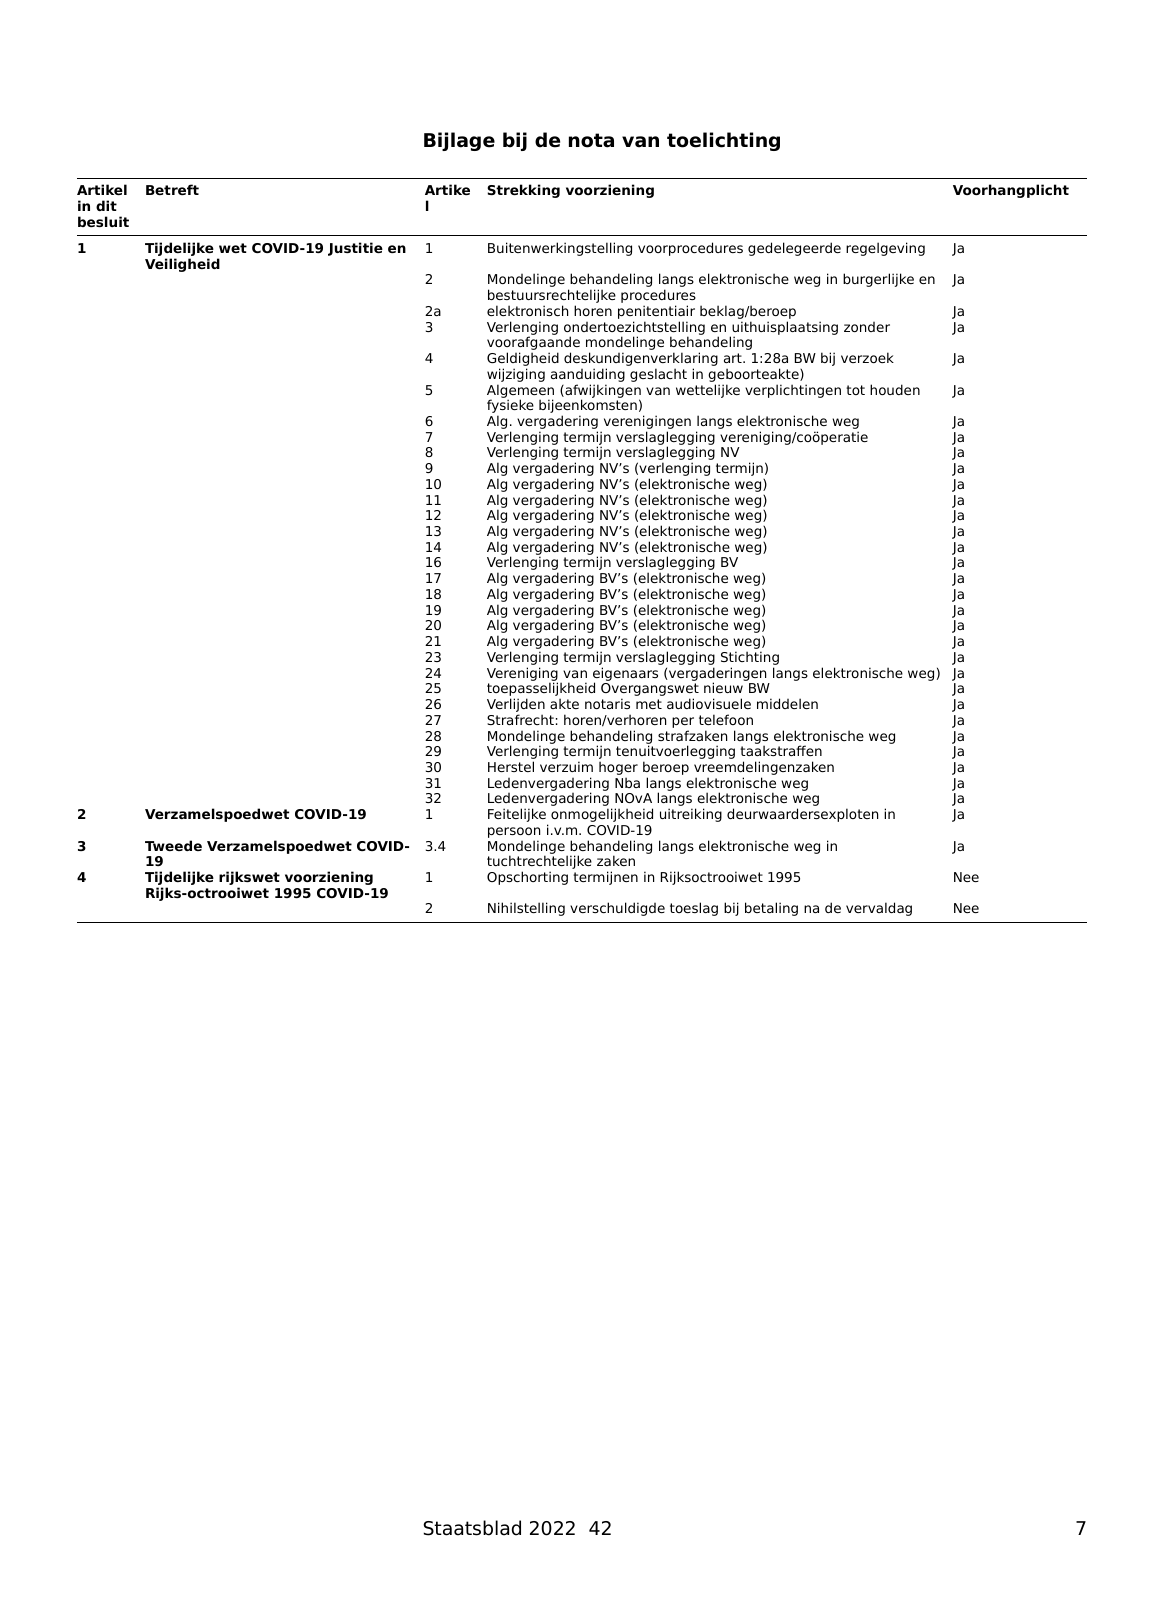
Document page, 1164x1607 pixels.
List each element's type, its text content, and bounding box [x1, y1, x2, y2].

table_cell Ja [947, 791, 1087, 807]
table_cell [77, 650, 139, 665]
table_cell Ja [947, 697, 1087, 713]
table_cell [139, 272, 418, 304]
table_cell Verlijden akte notaris met audiovisuele middelen [481, 697, 947, 713]
table_cell 1 [419, 870, 481, 901]
table_cell 19 [419, 603, 481, 618]
table_cell [139, 603, 418, 618]
table_cell 4 [77, 870, 139, 901]
table_cell [77, 697, 139, 713]
table_cell [77, 319, 139, 351]
table_cell Ja [947, 776, 1087, 791]
table_cell 25 [419, 681, 481, 697]
table_cell [77, 634, 139, 650]
table_cell [139, 414, 418, 429]
table_header Artikel [419, 179, 481, 235]
table_cell Ja [947, 493, 1087, 508]
table_cell Ja [947, 555, 1087, 571]
table_cell 32 [419, 791, 481, 807]
table_cell Mondelinge behandeling langs elektronische weg in tuchtrechtelijke zaken [481, 839, 947, 870]
table_header Voorhangplicht [947, 179, 1087, 235]
table_cell [139, 901, 418, 922]
table_cell Alg vergadering BV’s (elektronische weg) [481, 603, 947, 618]
table_cell Alg vergadering BV’s (elektronische weg) [481, 571, 947, 587]
table_cell Ja [947, 807, 1087, 838]
table_cell [139, 697, 418, 713]
table_cell Verlenging termijn verslaglegging NV [481, 445, 947, 461]
table_cell 28 [419, 728, 481, 744]
table_cell [139, 461, 418, 477]
subtitle Bijlage bij de nota van toelichting [422, 130, 1087, 152]
table_cell 1 [419, 236, 481, 272]
table_cell [139, 571, 418, 587]
table_cell Ja [947, 728, 1087, 744]
table_cell [139, 791, 418, 807]
table_cell [77, 508, 139, 524]
table_cell [77, 461, 139, 477]
table_cell 14 [419, 540, 481, 555]
table_cell Ja [947, 477, 1087, 492]
table_cell [77, 681, 139, 697]
table_cell [77, 791, 139, 807]
table_cell Alg vergadering NV’s (elektronische weg) [481, 540, 947, 555]
table_cell Verlenging termijn verslaglegging Stichting [481, 650, 947, 665]
table_cell Ja [947, 508, 1087, 524]
table_cell Verzamelspoedwet COVID-19 [139, 807, 418, 838]
table_cell [139, 382, 418, 414]
table_cell 5 [419, 382, 481, 414]
table_cell [77, 728, 139, 744]
table_cell Tijdelijke rijkswet voorziening Rijks-octrooiwet 1995 COVID-19 [139, 870, 418, 901]
table_cell [139, 681, 418, 697]
table_cell 20 [419, 618, 481, 634]
table_cell [77, 744, 139, 760]
table_cell Ledenvergadering NOvA langs elektronische weg [481, 791, 947, 807]
table_cell Ja [947, 445, 1087, 461]
table_cell [139, 477, 418, 492]
table_cell 2 [77, 807, 139, 838]
table_cell [77, 665, 139, 681]
table_cell Alg vergadering BV’s (elektronische weg) [481, 634, 947, 650]
table_cell [77, 304, 139, 319]
table_cell Verlenging termijn verslaglegging BV [481, 555, 947, 571]
table_cell [139, 508, 418, 524]
table_cell 16 [419, 555, 481, 571]
table_cell [139, 555, 418, 571]
table_cell Ja [947, 461, 1087, 477]
table_cell 31 [419, 776, 481, 791]
table_cell 10 [419, 477, 481, 492]
table_cell 13 [419, 524, 481, 539]
table_cell Ja [947, 540, 1087, 555]
table_cell Ja [947, 760, 1087, 776]
table_cell Ja [947, 414, 1087, 429]
table_cell Algemeen (afwijkingen van wettelijke verplichtingen tot houden fysieke bijeenkomsten) [481, 382, 947, 414]
table_cell [77, 524, 139, 539]
table_cell 6 [419, 414, 481, 429]
table_cell 21 [419, 634, 481, 650]
table_cell elektronisch horen penitentiair beklag/beroep [481, 304, 947, 319]
table_cell [139, 776, 418, 791]
table_cell Ja [947, 351, 1087, 382]
table_cell [77, 430, 139, 445]
table_cell [77, 477, 139, 492]
table_cell Ja [947, 236, 1087, 272]
table_cell Verlenging termijn tenuitvoerlegging taakstraffen [481, 744, 947, 760]
table_cell 3.4 [419, 839, 481, 870]
table_cell [77, 414, 139, 429]
table_cell Verlenging termijn verslaglegging vereniging/coöperatie [481, 430, 947, 445]
table_cell Alg vergadering BV’s (elektronische weg) [481, 618, 947, 634]
table_cell Alg vergadering NV’s (elektronische weg) [481, 477, 947, 492]
table_cell [139, 524, 418, 539]
table_cell [77, 603, 139, 618]
table_cell [139, 540, 418, 555]
table_cell [77, 555, 139, 571]
table_cell [139, 665, 418, 681]
table_cell 3 [77, 839, 139, 870]
table_cell Ja [947, 319, 1087, 351]
table_cell Alg vergadering NV’s (elektronische weg) [481, 508, 947, 524]
table_cell Ja [947, 665, 1087, 681]
table_cell 17 [419, 571, 481, 587]
table_cell Vereniging van eigenaars (vergaderingen langs elektronische weg) [481, 665, 947, 681]
table_cell 29 [419, 744, 481, 760]
table_cell 11 [419, 493, 481, 508]
table_cell [77, 713, 139, 728]
table_cell Alg. vergadering verenigingen langs elektronische weg [481, 414, 947, 429]
table_cell [139, 351, 418, 382]
table_cell 2a [419, 304, 481, 319]
table_cell Ja [947, 839, 1087, 870]
table_cell Buitenwerkingstelling voorprocedures gedelegeerde regelgeving [481, 236, 947, 272]
table_header Strekking voorziening [481, 179, 947, 235]
table_cell Ja [947, 304, 1087, 319]
table_header Artikel in dit besluit [77, 179, 139, 235]
table_cell Tijdelijke wet COVID-19 Justitie en Veiligheid [139, 236, 418, 272]
table_cell Ja [947, 744, 1087, 760]
table_cell Ja [947, 634, 1087, 650]
table_cell [139, 713, 418, 728]
table_cell [77, 351, 139, 382]
table_cell Ja [947, 587, 1087, 602]
table_cell 7 [419, 430, 481, 445]
table_cell Opschorting termijnen in Rijksoctrooiwet 1995 [481, 870, 947, 901]
table_cell [139, 744, 418, 760]
table_cell Geldigheid deskundigenverklaring art. 1:28a BW bij verzoek wijziging aanduiding geslacht in geboorteakte) [481, 351, 947, 382]
table_cell [139, 493, 418, 508]
table_cell [139, 304, 418, 319]
table_cell [77, 901, 139, 922]
table_cell 4 [419, 351, 481, 382]
table_cell [139, 319, 418, 351]
table_cell [139, 634, 418, 650]
table_cell 8 [419, 445, 481, 461]
table_cell [77, 571, 139, 587]
table_cell 1 [419, 807, 481, 838]
table_cell Strafrecht: horen/verhoren per telefoon [481, 713, 947, 728]
table_cell 27 [419, 713, 481, 728]
table_cell [77, 587, 139, 602]
table_cell Herstel verzuim hoger beroep vreemdelingenzaken [481, 760, 947, 776]
table_cell [77, 493, 139, 508]
table_cell Ja [947, 681, 1087, 697]
table_cell Alg vergadering NV’s (verlenging termijn) [481, 461, 947, 477]
table_cell Alg vergadering NV’s (elektronische weg) [481, 524, 947, 539]
table_cell [139, 430, 418, 445]
table_cell 12 [419, 508, 481, 524]
table_cell 30 [419, 760, 481, 776]
table_cell Mondelinge behandeling strafzaken langs elektronische weg [481, 728, 947, 744]
table_cell [77, 272, 139, 304]
table_cell 26 [419, 697, 481, 713]
table_cell Ja [947, 618, 1087, 634]
table_cell Feitelijke onmogelijkheid uitreiking deurwaardersexploten in persoon i.v.m. COVID-19 [481, 807, 947, 838]
table_cell [139, 728, 418, 744]
table_cell Ja [947, 603, 1087, 618]
table_cell Ja [947, 430, 1087, 445]
table_cell 23 [419, 650, 481, 665]
table_cell 18 [419, 587, 481, 602]
table_cell [77, 618, 139, 634]
table_cell Tweede Verzamelspoedwet COVID-19 [139, 839, 418, 870]
table_cell [139, 587, 418, 602]
table_cell [139, 618, 418, 634]
table_cell Ja [947, 713, 1087, 728]
table_cell [139, 760, 418, 776]
table_cell Verlenging ondertoezichtstelling en uithuisplaatsing zonder voorafgaande mondelinge behandeling [481, 319, 947, 351]
table_cell [139, 650, 418, 665]
table_cell Ja [947, 650, 1087, 665]
table_cell 3 [419, 319, 481, 351]
table_cell [77, 776, 139, 791]
table_cell 9 [419, 461, 481, 477]
table_cell Ja [947, 382, 1087, 414]
table_cell Ledenvergadering Nba langs elektronische weg [481, 776, 947, 791]
table_cell toepasselijkheid Overgangswet nieuw BW [481, 681, 947, 697]
table_cell Nee [947, 901, 1087, 922]
table_cell Mondelinge behandeling langs elektronische weg in burgerlijke en bestuursrechtelijke procedures [481, 272, 947, 304]
table_cell 24 [419, 665, 481, 681]
table_cell [77, 760, 139, 776]
table_cell Ja [947, 272, 1087, 304]
table_cell Alg vergadering BV’s (elektronische weg) [481, 587, 947, 602]
table_cell 2 [419, 272, 481, 304]
table_cell Ja [947, 571, 1087, 587]
table_cell [77, 382, 139, 414]
table_cell Alg vergadering NV’s (elektronische weg) [481, 493, 947, 508]
table_cell Ja [947, 524, 1087, 539]
table_cell [77, 445, 139, 461]
table_header Betreft [139, 179, 418, 235]
table_cell Nee [947, 870, 1087, 901]
table_cell [77, 540, 139, 555]
table_cell 1 [77, 236, 139, 272]
table_cell 2 [419, 901, 481, 922]
table_cell [139, 445, 418, 461]
table_cell Nihilstelling verschuldigde toeslag bij betaling na de vervaldag [481, 901, 947, 922]
